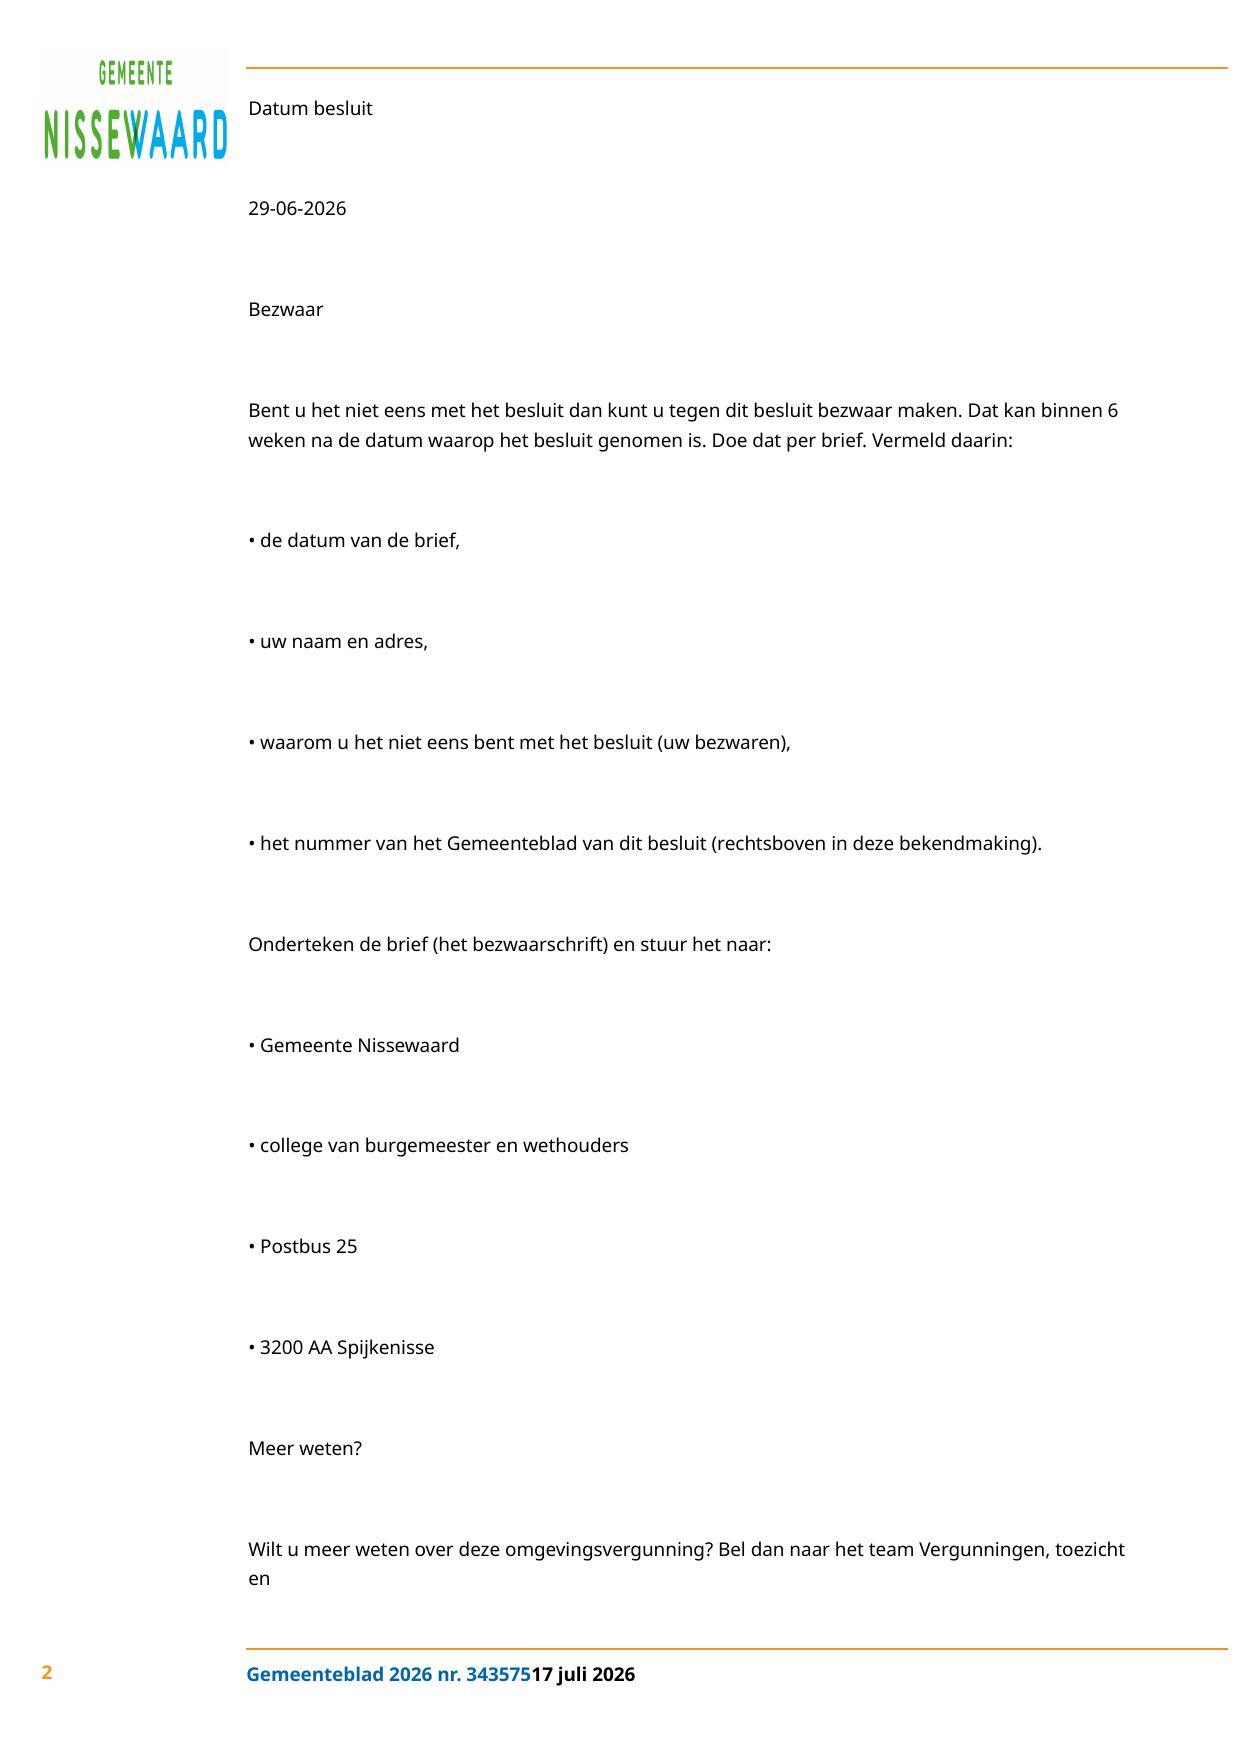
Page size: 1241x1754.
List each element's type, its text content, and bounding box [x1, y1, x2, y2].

text • uw naam en adres, [248, 628, 1152, 654]
text • het nummer van het Gemeenteblad van dit besluit (rechtsboven in deze bekendmaking). [248, 830, 1152, 856]
text Wilt u meer weten over deze omgevingsvergunning? Bel dan naar het team Vergunningen, toezicht en [248, 1536, 1152, 1591]
text Onderteken de brief (het bezwaarschrift) en stuur het naar: [248, 931, 1152, 957]
text • Postbus 25 [248, 1233, 1152, 1259]
text Datum besluit [248, 95, 1152, 121]
text 29-06-2026 [248, 196, 1152, 221]
text • waarom u het niet eens bent met het besluit (uw bezwaren), [248, 729, 1152, 755]
text • de datum van de brief, [248, 528, 1152, 553]
text • college van burgemeester en wethouders [248, 1133, 1152, 1158]
text Bezwaar [248, 296, 1152, 322]
text Bent u het niet eens met het besluit dan kunt u tegen dit besluit bezwaar maken. Dat kan binnen 6 weken na de datum waarop het besluit genomen is. Doe dat per brief. Vermeld daarin: [248, 397, 1152, 453]
text Meer weten? [248, 1435, 1152, 1461]
text • 3200 AA Spijkenisse [248, 1334, 1152, 1360]
text • Gemeente Nissewaard [248, 1032, 1152, 1058]
picture [41, 47, 231, 172]
